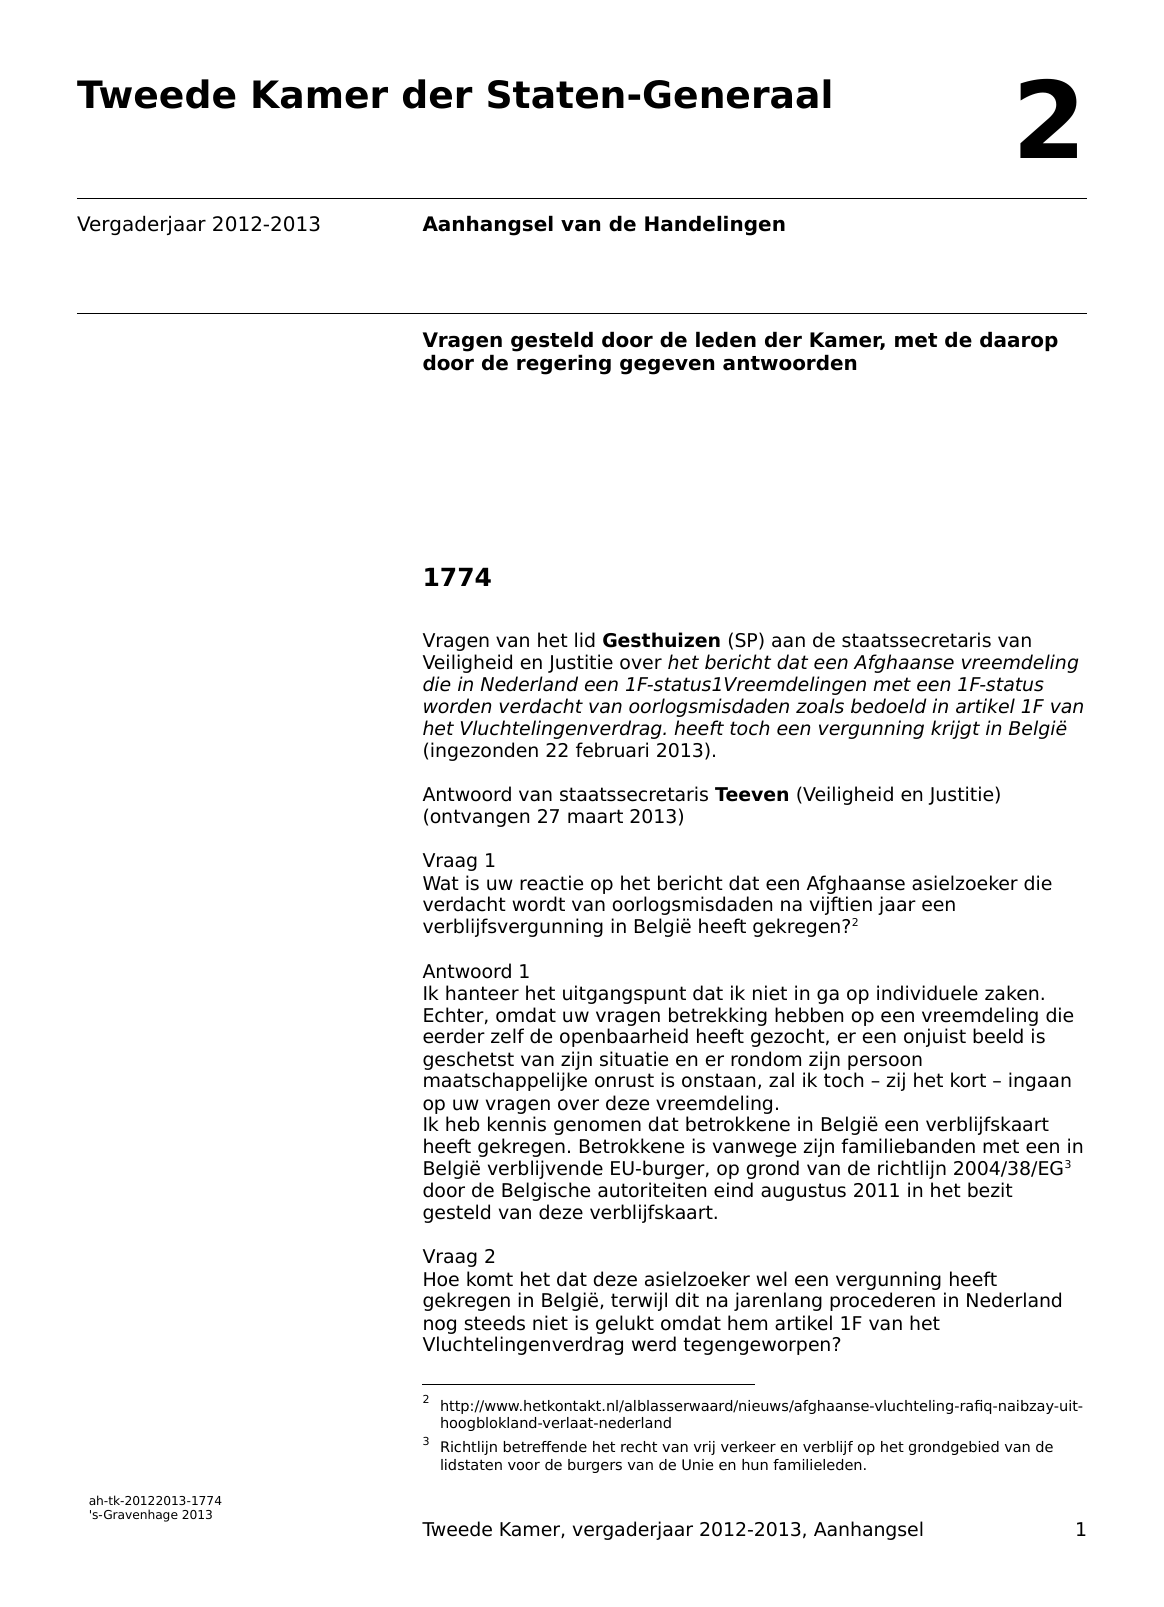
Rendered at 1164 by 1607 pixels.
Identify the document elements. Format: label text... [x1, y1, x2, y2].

text http://www.hetkontakt.nl/alblasserwaard/nieuws/afghaanse-vluchteling-rafiq-naibzay-uit-hoogblokland-verlaat-nederland [422, 1393, 1087, 1432]
text Antwoord van staatssecretaris Teeven (Veiligheid en Justitie) (ontvangen 27 maart 2013) [422, 784, 1087, 828]
table_header Tweede Kamer der Staten-Generaal [77, 59, 886, 198]
text Vraag 2 [422, 1246, 1087, 1268]
table_cell Vergaderjaar 2012-2013 [77, 199, 422, 313]
table_cell [77, 314, 422, 375]
text Vragen van het lid Gesthuizen (SP) aan de staatssecretaris van Veiligheid en Justitie over het bericht dat een Afghaanse vreemdeling die in Nederland een 1F-status1Vreemdelingen met een 1F-status worden verdacht van oorlogsmisdaden zoals bedoeld in artikel 1F van het Vluchtelingenverdrag. heeft toch een vergunning krijgt in België (ingezonden 22 februari 2013). [422, 630, 1087, 762]
text ah-tk-20122013-1774 [88, 1494, 323, 1508]
text Ik heb kennis genomen dat betrokkene in België een verblijfskaart heeft gekregen. Betrokkene is vanwege zijn familiebanden met een in België verblijvende EU-burger, op grond van de richtlijn 2004/38/EG door de Belgische autoriteiten eind augustus 2011 in het bezit gesteld van deze verblijfskaart. [422, 1114, 1087, 1224]
text Wat is uw reactie op het bericht dat een Afghaanse asielzoeker die verdacht wordt van oorlogsmisdaden na vijftien jaar een verblijfsvergunning in België heeft gekregen? [422, 872, 1087, 938]
text Ik hanteer het uitgangspunt dat ik niet in ga op individuele zaken. Echter, omdat uw vragen betrekking hebben op een vreemdeling die eerder zelf de openbaarheid heeft gezocht, er een onjuist beeld is geschetst van zijn situatie en er rondom zijn persoon maatschappelijke onrust is onstaan, zal ik toch – zij het kort – ingaan op uw vragen over deze vreemdeling. [422, 982, 1087, 1114]
table_header 2 [886, 59, 1087, 198]
text Richtlijn betreffende het recht van vrij verkeer en verblijf op het grondgebied van de lidstaten voor de burgers van de Unie en hun familieleden. [422, 1435, 1087, 1474]
text 1774 [422, 563, 1087, 592]
text Hoe komt het dat deze asielzoeker wel een vergunning heeft gekregen in België, terwijl dit na jarenlang procederen in Nederland nog steeds niet is gelukt omdat hem artikel 1F van het Vluchtelingenverdrag werd tegengeworpen? [422, 1268, 1087, 1356]
text 's-Gravenhage 2013 [88, 1508, 323, 1522]
table_cell Aanhangsel van de Handelingen [422, 199, 1087, 313]
text Antwoord 1 [422, 961, 1087, 982]
table_cell Vragen gesteld door de leden der Kamer, met de daarop door de regering gegeven antwoorden [422, 314, 1087, 375]
text Vraag 1 [422, 850, 1087, 872]
